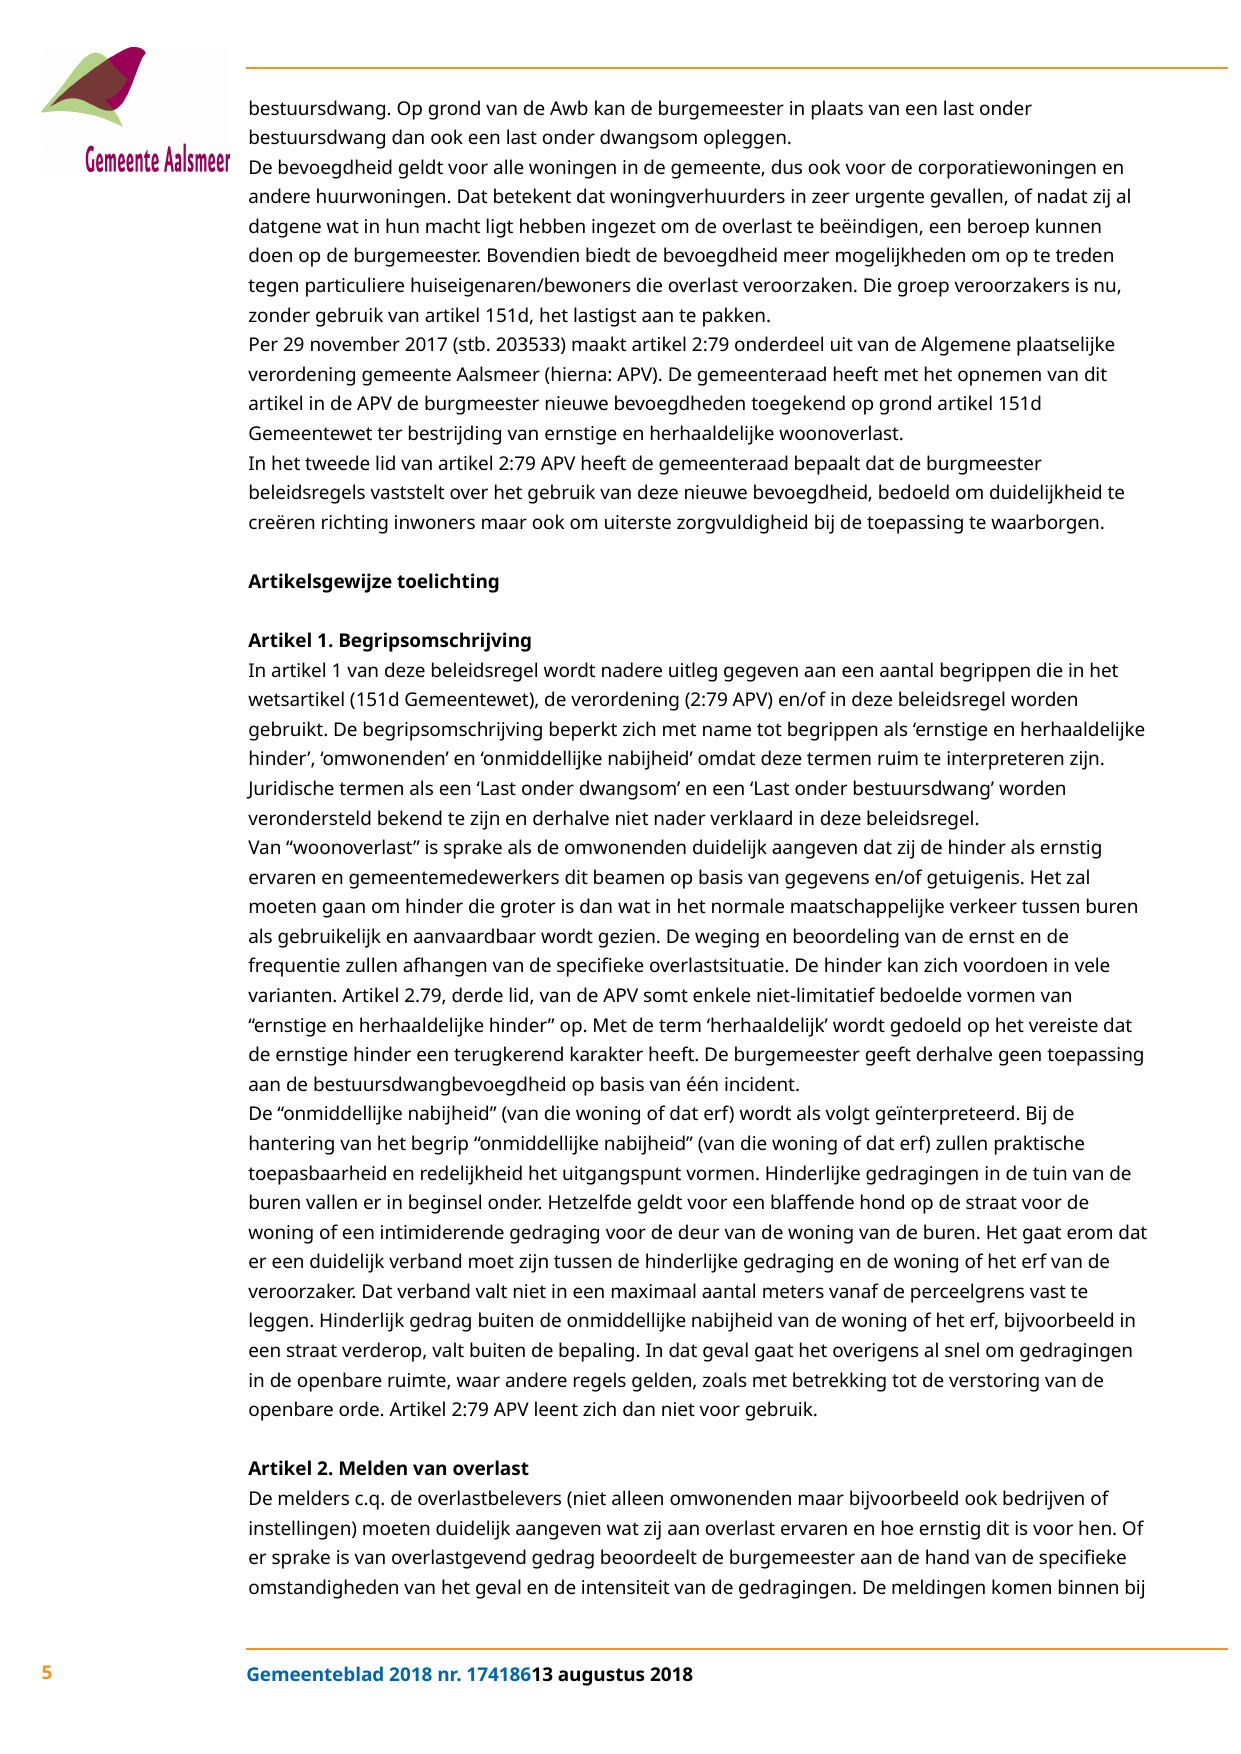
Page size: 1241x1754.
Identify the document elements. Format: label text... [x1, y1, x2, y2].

text Per 29 november 2017 (stb. 203533) maakt artikel 2:79 onderdeel uit van de Algemene plaatselijke verordening gemeente Aalsmeer (hierna: APV). De gemeenteraad heeft met het opnemen van dit artikel in de APV de burgmeester nieuwe bevoegdheden toegekend op grond artikel 151d Gemeentewet ter bestrijding van ernstige en herhaaldelijke woonoverlast. [248, 331, 1152, 446]
text bestuursdwang. Op grond van de Awb kan de burgemeester in plaats van een last onder bestuursdwang dan ook een last onder dwangsom opleggen. [248, 95, 1152, 150]
text In het tweede lid van artikel 2:79 APV heeft de gemeenteraad bepaalt dat de burgmeester beleidsregels vaststelt over het gebruik van deze nieuwe bevoegdheid, bedoeld om duidelijkheid te creëren richting inwoners maar ook om uiterste zorgvuldigheid bij de toepassing te waarborgen. [248, 450, 1152, 535]
text Artikel 1. Begripsomschrijving [248, 627, 1152, 653]
text Van “woonoverlast” is sprake als de omwonenden duidelijk aangeven dat zij de hinder als ernstig ervaren en gemeentemedewerkers dit beamen op basis van gegevens en/of getuigenis. Het zal moeten gaan om hinder die groter is dan wat in het normale maatschappelijke verkeer tussen buren als gebruikelijk en aanvaardbaar wordt gezien. De weging en beoordeling van de ernst en de frequentie zullen afhangen van de specifieke overlastsituatie. De hinder kan zich voordoen in vele varianten. Artikel 2.79, derde lid, van de APV somt enkele niet-limitatief bedoelde vormen van “ernstige en herhaaldelijke hinder” op. Met de term ‘herhaaldelijk’ wordt gedoeld op het vereiste dat de ernstige hinder een terugkerend karakter heeft. De burgemeester geeft derhalve geen toepassing aan de bestuursdwangbevoegdheid op basis van één incident. [248, 834, 1152, 1097]
text De “onmiddellijke nabijheid” (van die woning of dat erf) wordt als volgt geïnterpreteerd. Bij de hantering van het begrip “onmiddellijke nabijheid” (van die woning of dat erf) zullen praktische toepasbaarheid en redelijkheid het uitgangspunt vormen. Hinderlijke gedragingen in de tuin van de buren vallen er in beginsel onder. Hetzelfde geldt voor een blaffende hond op de straat voor de woning of een intimiderende gedraging voor de deur van de woning van de buren. Het gaat erom dat er een duidelijk verband moet zijn tussen de hinderlijke gedraging en de woning of het erf van de veroorzaker. Dat verband valt niet in een maximaal aantal meters vanaf de perceelgrens vast te leggen. Hinderlijk gedrag buiten de onmiddellijke nabijheid van de woning of het erf, bijvoorbeeld in een straat verderop, valt buiten de bepaling. In dat geval gaat het overigens al snel om gedragingen in de openbare ruimte, waar andere regels gelden, zoals met betrekking tot de verstoring van de openbare orde. Artikel 2:79 APV leent zich dan niet voor gebruik. [248, 1101, 1152, 1422]
text In artikel 1 van deze beleidsregel wordt nadere uitleg gegeven aan een aantal begrippen die in het wetsartikel (151d Gemeentewet), de verordening (2:79 APV) en/of in deze beleidsregel worden gebruikt. De begripsomschrijving beperkt zich met name tot begrippen als ‘ernstige en herhaaldelijke hinder’, ‘omwonenden’ en ‘onmiddellijke nabijheid’ omdat deze termen ruim te interpreteren zijn. Juridische termen als een ‘Last onder dwangsom’ en een ‘Last onder bestuursdwang’ worden verondersteld bekend te zijn en derhalve niet nader verklaard in deze beleidsregel. [248, 657, 1152, 831]
text De melders c.q. de overlastbelevers (niet alleen omwonenden maar bijvoorbeeld ook bedrijven of instellingen) moeten duidelijk aangeven wat zij aan overlast ervaren en hoe ernstig dit is voor hen. Of er sprake is van overlastgevend gedrag beoordeelt de burgemeester aan de hand van de specifieke omstandigheden van het geval en de intensiteit van de gedragingen. De meldingen komen binnen bij [248, 1485, 1152, 1600]
text Artikel 2. Melden van overlast [248, 1456, 1152, 1481]
picture [41, 47, 231, 172]
text Artikelsgewijze toelichting [248, 568, 1152, 594]
text De bevoegdheid geldt voor alle woningen in de gemeente, dus ook voor de corporatiewoningen en andere huurwoningen. Dat betekent dat woningverhuurders in zeer urgente gevallen, of nadat zij al datgene wat in hun macht ligt hebben ingezet om de overlast te beëindigen, een beroep kunnen doen op de burgemeester. Bovendien biedt de bevoegdheid meer mogelijkheden om op te treden tegen particuliere huiseigenaren/bewoners die overlast veroorzaken. Die groep veroorzakers is nu, zonder gebruik van artikel 151d, het lastigst aan te pakken. [248, 154, 1152, 328]
